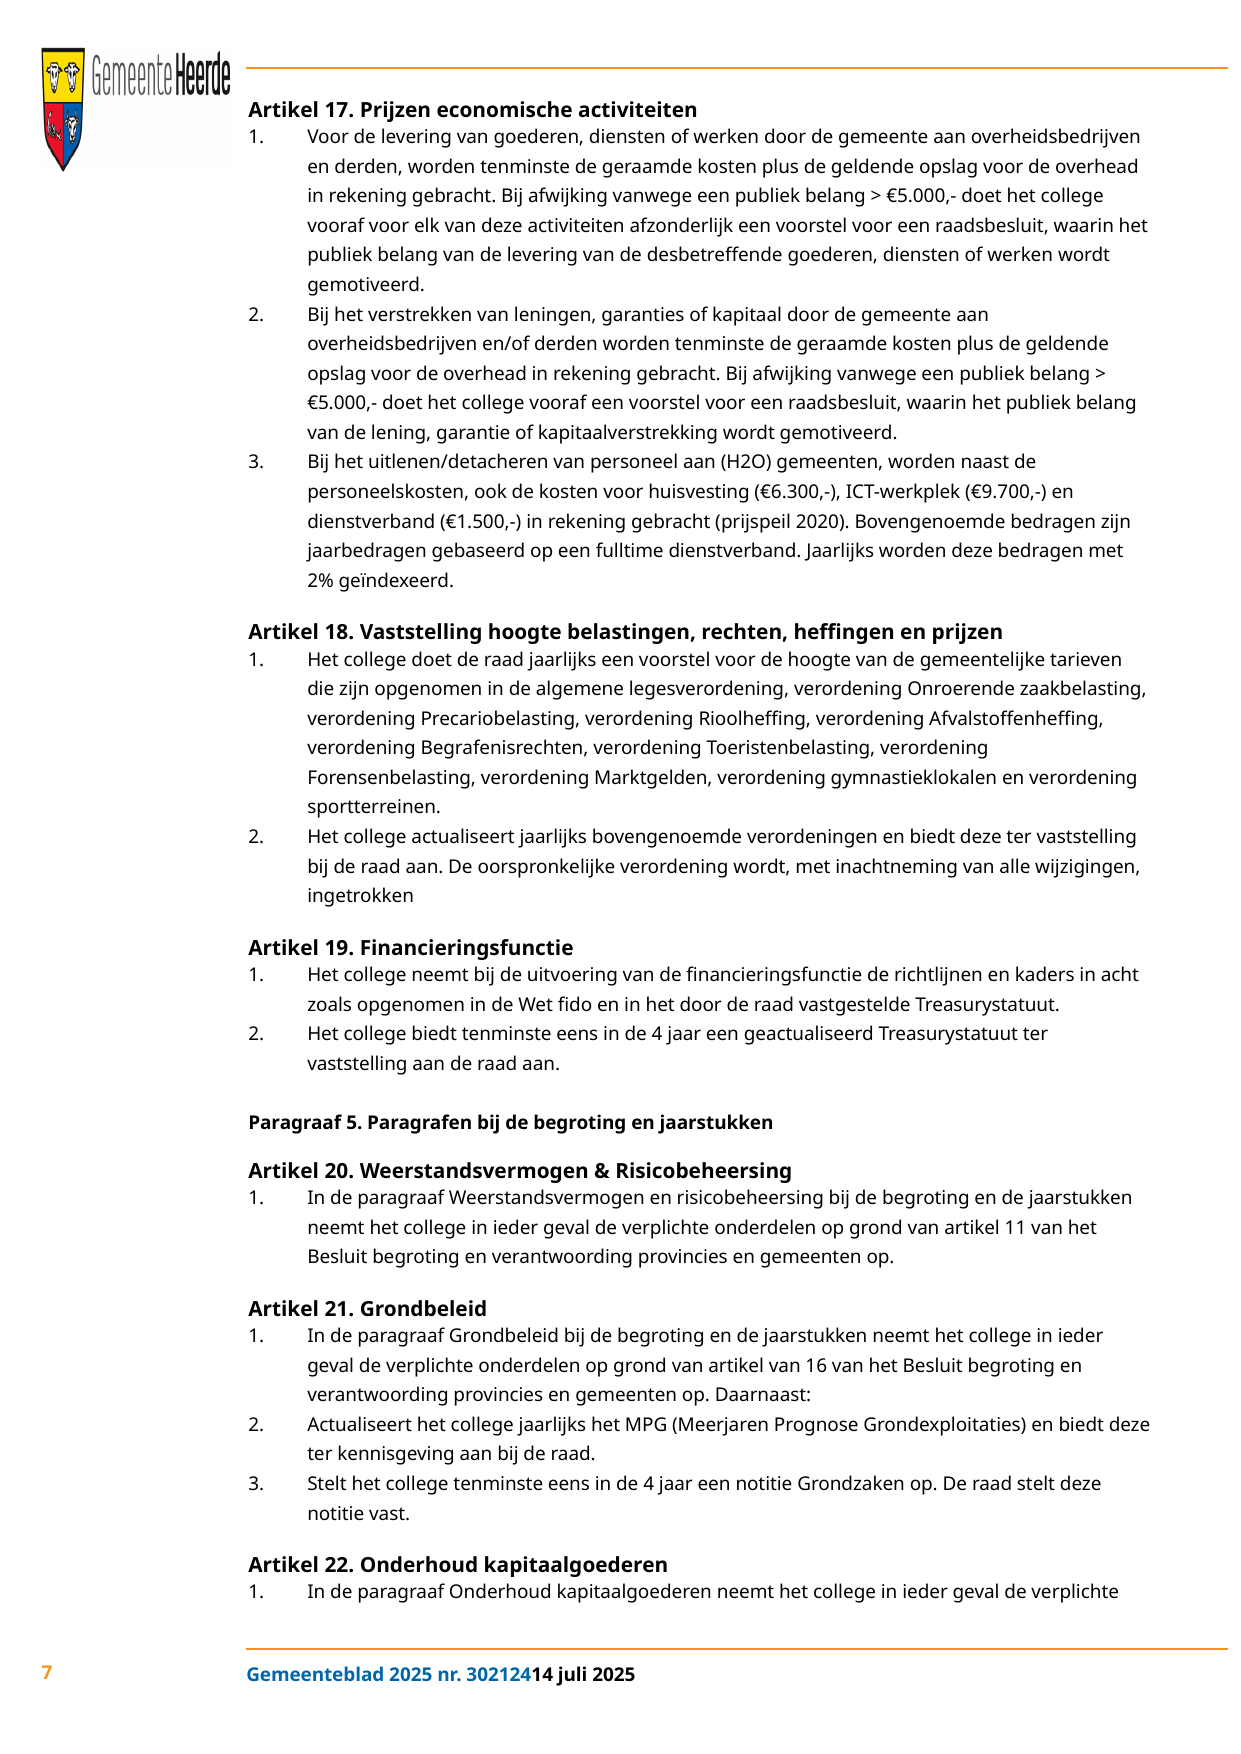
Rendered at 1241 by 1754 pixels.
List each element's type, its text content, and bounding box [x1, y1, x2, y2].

list In de paragraaf Onderhoud kapitaalgoederen neemt het college in ieder geval de verplichte [248, 1579, 1152, 1604]
list Het college actualiseert jaarlijks bovengenoemde verordeningen en biedt deze ter vaststelling bij de raad aan. De oorspronkelijke verordening wordt, met inachtneming van alle wijzigingen, ingetrokken [248, 823, 1152, 908]
text Artikel 17. Prijzen economische activiteiten [248, 95, 1152, 123]
list Bij het uitlenen/detacheren van personeel aan (H2O) gemeenten, worden naast de personeelskosten, ook de kosten voor huisvesting (€6.300,-), ICT-werkplek (€9.700,-) en dienstverband (€1.500,-) in rekening gebracht (prijspeil 2020). Bovengenoemde bedragen zijn jaarbedragen gebaseerd op een fulltime dienstverband. Jaarlijks worden deze bedragen met 2% geïndexeerd. [248, 449, 1152, 593]
list Het college doet de raad jaarlijks een voorstel voor de hoogte van de gemeentelijke tarieven die zijn opgenomen in de algemene legesverordening, verordening Onroerende zaakbelasting, verordening Precariobelasting, verordening Rioolheffing, verordening Afvalstoffenheffing, verordening Begrafenisrechten, verordening Toeristenbelasting, verordening Forensenbelasting, verordening Marktgelden, verordening gymnastieklokalen en verordening sportterreinen. [248, 646, 1152, 819]
text Artikel 20. Weerstandsvermogen & Risicobeheersing [248, 1156, 1152, 1184]
text Artikel 18. Vaststelling hoogte belastingen, rechten, heffingen en prijzen [248, 617, 1152, 646]
text Paragraaf 5. Paragrafen bij de begroting en jaarstukken [248, 1109, 1152, 1135]
list Stelt het college tenminste eens in de 4 jaar een notitie Grondzaken op. De raad stelt deze notitie vast. [248, 1470, 1152, 1526]
list Voor de levering van goederen, diensten of werken door de gemeente aan overheidsbedrijven en derden, worden tenminste de geraamde kosten plus de geldende opslag voor de overhead in rekening gebracht. Bij afwijking vanwege een publiek belang > €5.000,- doet het college vooraf voor elk van deze activiteiten afzonderlijk een voorstel voor een raadsbesluit, waarin het publiek belang van de levering van de desbetreffende goederen, diensten of werken wordt gemotiveerd. [248, 123, 1152, 297]
list Bij het verstrekken van leningen, garanties of kapitaal door de gemeente aan overheidsbedrijven en/of derden worden tenminste de geraamde kosten plus de geldende opslag voor de overhead in rekening gebracht. Bij afwijking vanwege een publiek belang > €5.000,- doet het college vooraf een voorstel voor een raadsbesluit, waarin het publiek belang van de lening, garantie of kapitaalverstrekking wordt gemotiveerd. [248, 301, 1152, 445]
text Artikel 21. Grondbeleid [248, 1294, 1152, 1322]
list Het college neemt bij de uitvoering van de financieringsfunctie de richtlijnen en kaders in acht zoals opgenomen in de Wet fido en in het door de raad vastgestelde Treasurystatuut. [248, 961, 1152, 1017]
text Artikel 22. Onderhoud kapitaalgoederen [248, 1550, 1152, 1579]
list In de paragraaf Grondbeleid bij de begroting en de jaarstukken neemt het college in ieder geval de verplichte onderdelen op grond van artikel van 16 van het Besluit begroting en verantwoording provincies en gemeenten op. Daarnaast: [248, 1322, 1152, 1407]
picture [41, 47, 231, 172]
list Het college biedt tenminste eens in de 4 jaar een geactualiseerd Treasurystatuut ter vaststelling aan de raad aan. [248, 1021, 1152, 1076]
text Artikel 19. Financieringsfunctie [248, 933, 1152, 961]
list Actualiseert het college jaarlijks het MPG (Meerjaren Prognose Grondexploitaties) en biedt deze ter kennisgeving aan bij de raad. [248, 1411, 1152, 1466]
list In de paragraaf Weerstandsvermogen en risicobeheersing bij de begroting en de jaarstukken neemt het college in ieder geval de verplichte onderdelen op grond van artikel 11 van het Besluit begroting en verantwoording provincies en gemeenten op. [248, 1184, 1152, 1269]
